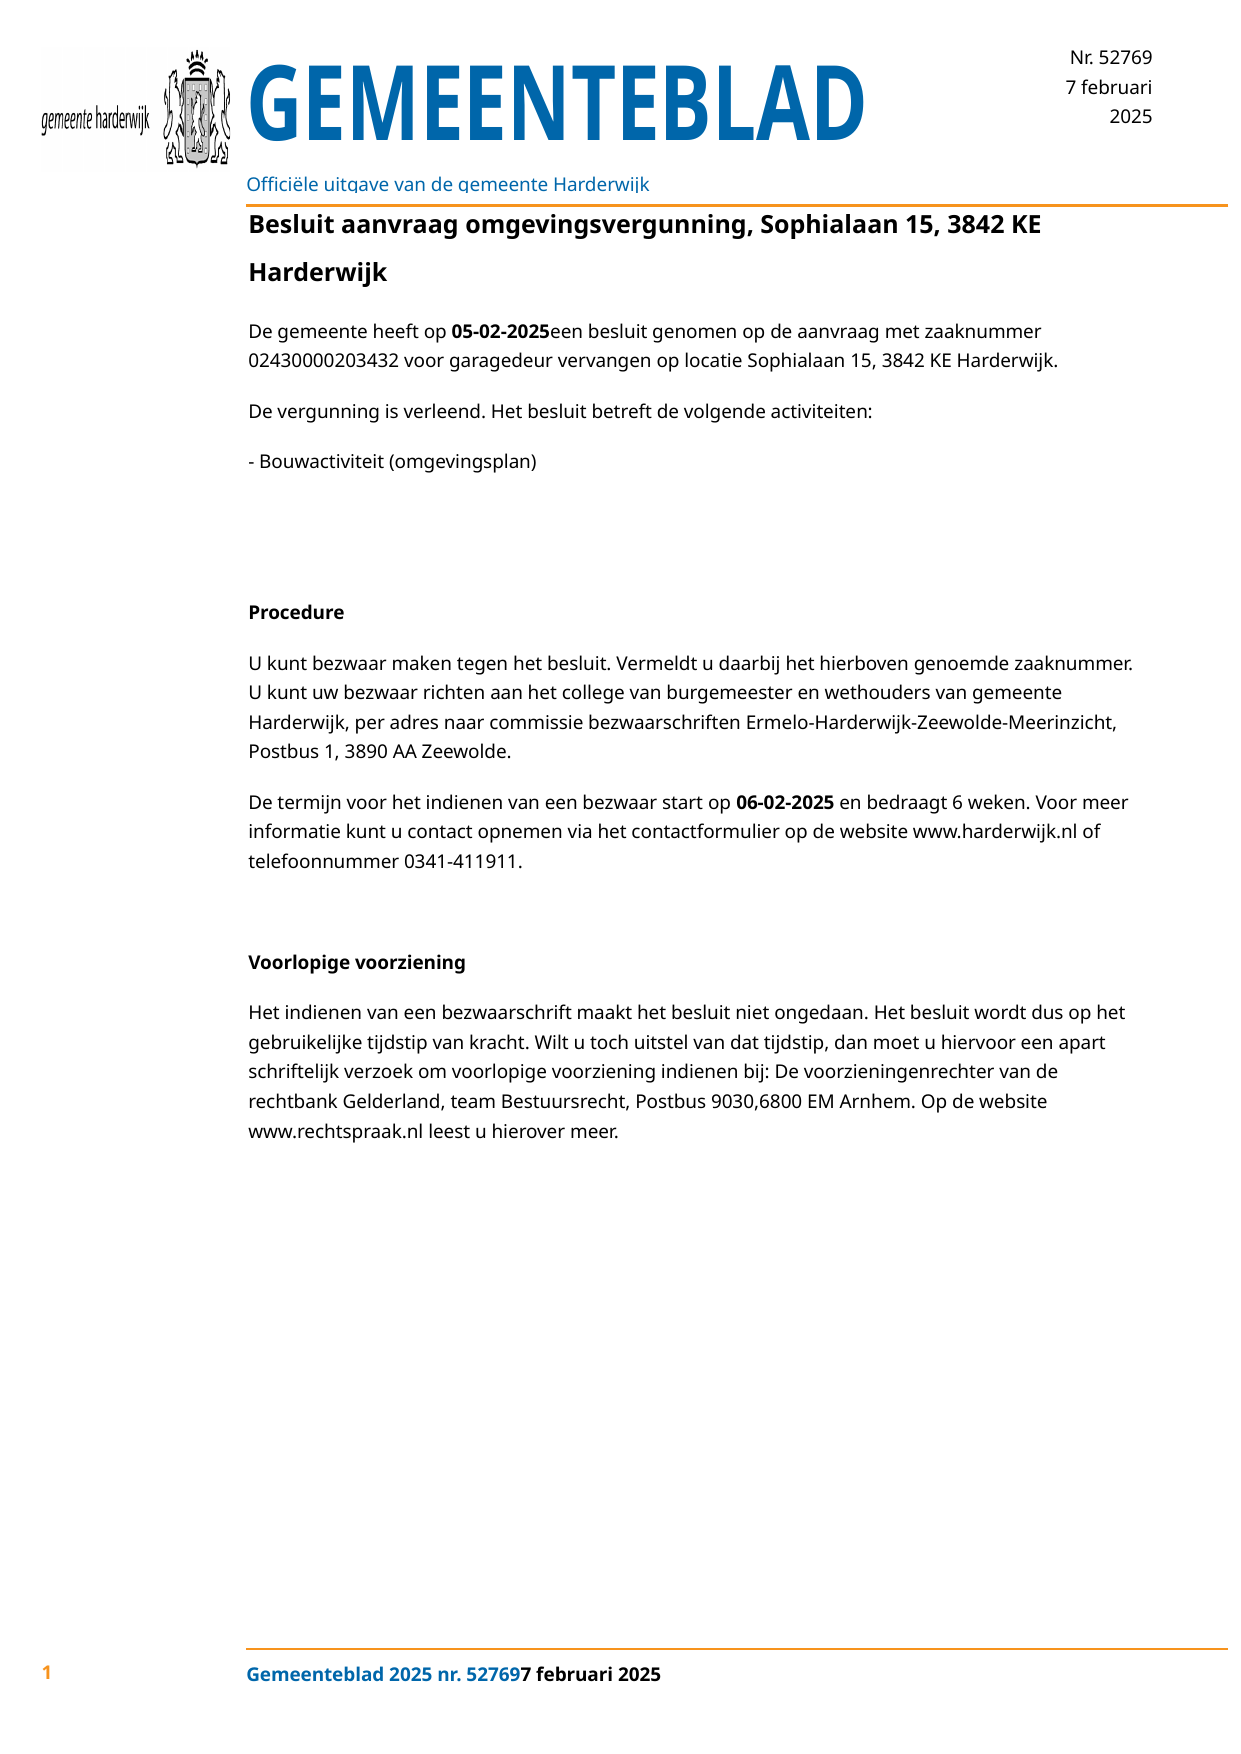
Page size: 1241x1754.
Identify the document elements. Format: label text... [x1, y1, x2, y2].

text Besluit aanvraag omgevingsvergunning, Sophialaan 15, 3842 KE Harderwijk [248, 207, 1152, 288]
text De vergunning is verleend. Het besluit betreft de volgende activiteiten: [248, 398, 1152, 424]
text U kunt bezwaar maken tegen het besluit. Vermeldt u daarbij het hierboven genoemde zaaknummer. U kunt uw bezwaar richten aan het college van burgemeester en wethouders van gemeente Harderwijk, per adres naar commissie bezwaarschriften Ermelo-Harderwijk-Zeewolde-Meerinzicht, Postbus 1, 3890 AA Zeewolde. [248, 650, 1152, 764]
text De gemeente heeft op 05-02-2025een besluit genomen op de aanvraag met zaaknummer 02430000203432 voor garagedeur vervangen op locatie Sophialaan 15, 3842 KE Harderwijk. [248, 318, 1152, 373]
text Voorlopige voorziening [248, 949, 1152, 975]
picture [41, 47, 231, 172]
text - Bouwactiviteit (omgevingsplan) [248, 448, 1152, 474]
text Het indienen van een bezwaarschrift maakt het besluit niet ongedaan. Het besluit wordt dus op het gebruikelijke tijdstip van kracht. Wilt u toch uitstel van dat tijdstip, dan moet u hiervoor een apart schriftelijk verzoek om voorlopige voorziening indienen bij: De voorzieningenrechter van de rechtbank Gelderland, team Bestuursrecht, Postbus 9030,6800 EM Arnhem. Op de website www.rechtspraak.nl leest u hierover meer. [248, 999, 1152, 1144]
text Procedure [248, 599, 1152, 625]
text De termijn voor het indienen van een bezwaar start op 06-02-2025 en bedraagt 6 weken. Voor meer informatie kunt u contact opnemen via het contactformulier op de website www.harderwijk.nl of telefoonnummer 0341-411911. [248, 789, 1152, 874]
